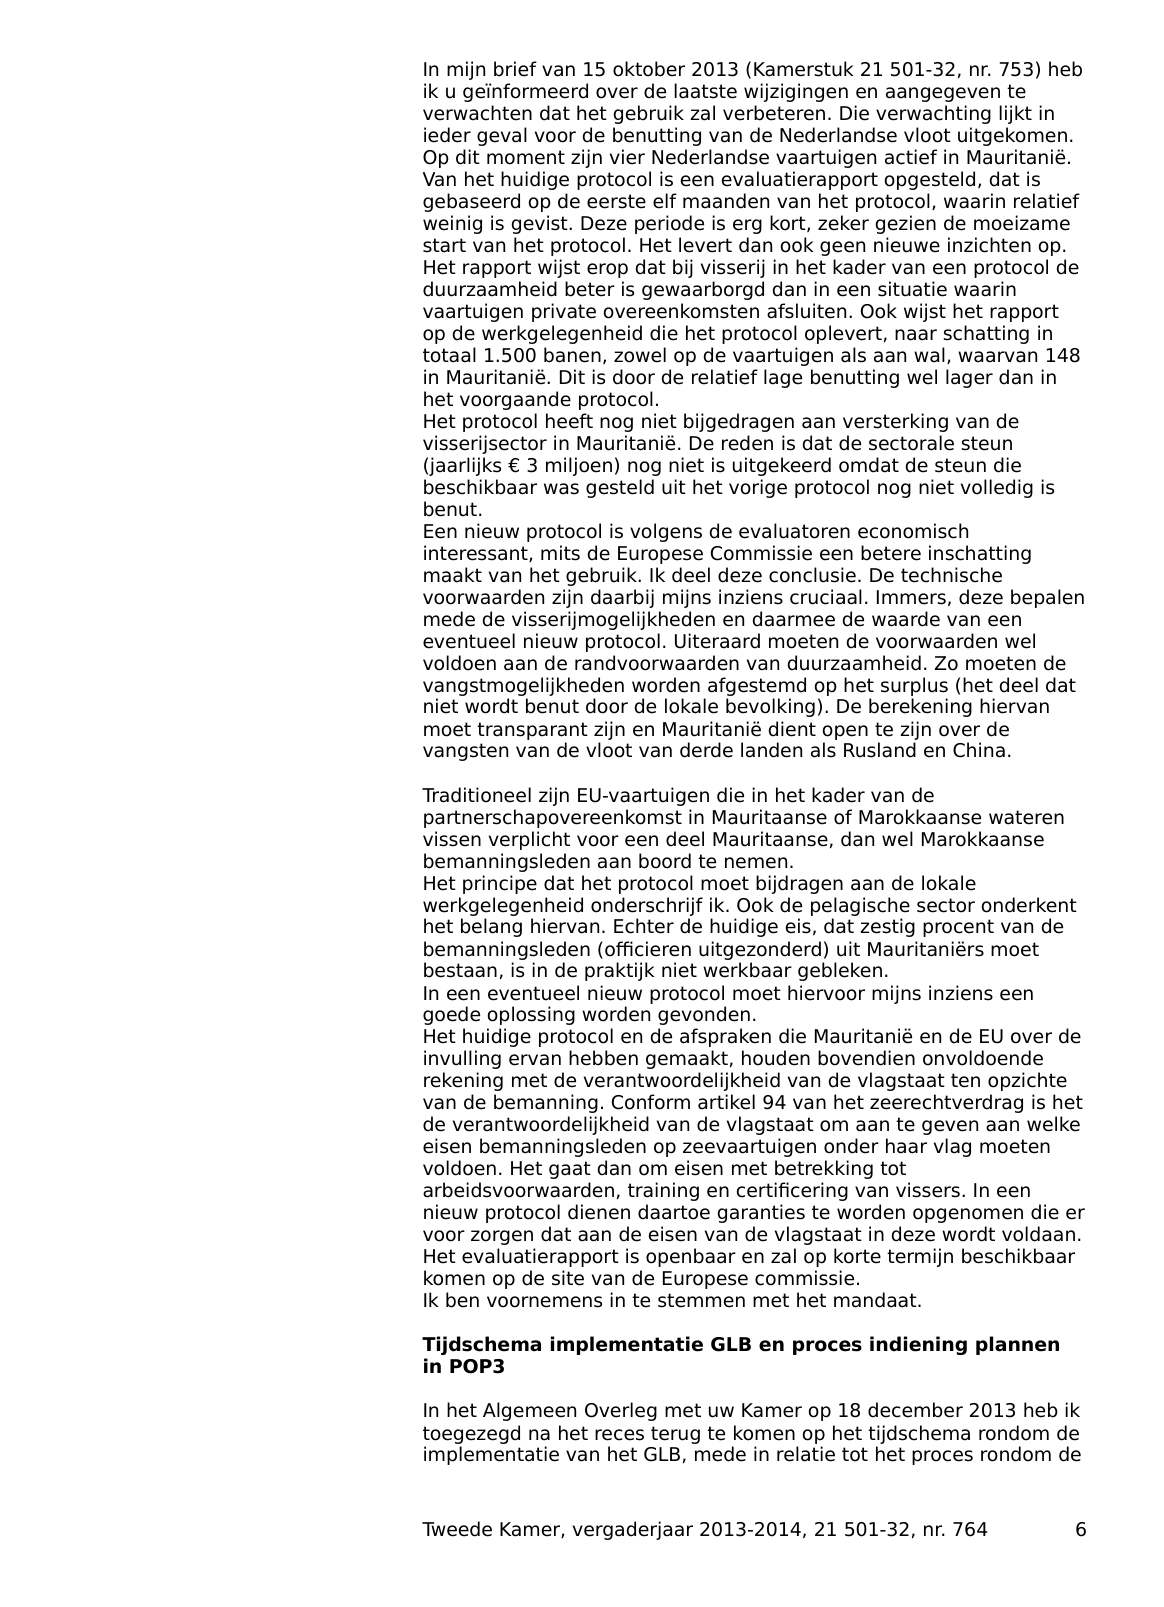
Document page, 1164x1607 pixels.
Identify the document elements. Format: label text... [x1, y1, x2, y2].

text Het protocol heeft nog niet bijgedragen aan versterking van de visserijsector in Mauritanië. De reden is dat de sectorale steun (jaarlijks € 3 miljoen) nog niet is uitgekeerd omdat de steun die beschikbaar was gesteld uit het vorige protocol nog niet volledig is benut. [422, 411, 1087, 521]
subtitle Tijdschema implementatie GLB en proces indiening plannen in POP3 [422, 1334, 1087, 1378]
text Het principe dat het protocol moet bijdragen aan de lokale werkgelegenheid onderschrijf ik. Ook de pelagische sector onderkent het belang hiervan. Echter de huidige eis, dat zestig procent van de bemanningsleden (officieren uitgezonderd) uit Mauritaniërs moet bestaan, is in de praktijk niet werkbaar gebleken. [422, 872, 1087, 982]
text In het Algemeen Overleg met uw Kamer op 18 december 2013 heb ik toegezegd na het reces terug te komen op het tijdschema rondom de implementatie van het GLB, mede in relatie tot het proces rondom de [422, 1400, 1087, 1466]
text Ik ben voornemens in te stemmen met het mandaat. [422, 1290, 1087, 1312]
text In een eventueel nieuw protocol moet hiervoor mijns inziens een goede oplossing worden gevonden. [422, 982, 1087, 1026]
text In mijn brief van 15 oktober 2013 (Kamerstuk 21 501-32, nr. 753) heb ik u geïnformeerd over de laatste wijzigingen en aangegeven te verwachten dat het gebruik zal verbeteren. Die verwachting lijkt in ieder geval voor de benutting van de Nederlandse vloot uitgekomen. Op dit moment zijn vier Nederlandse vaartuigen actief in Mauritanië. Van het huidige protocol is een evaluatierapport opgesteld, dat is gebaseerd op de eerste elf maanden van het protocol, waarin relatief weinig is gevist. Deze periode is erg kort, zeker gezien de moeizame start van het protocol. Het levert dan ook geen nieuwe inzichten op. Het rapport wijst erop dat bij visserij in het kader van een protocol de duurzaamheid beter is gewaarborgd dan in een situatie waarin vaartuigen private overeenkomsten afsluiten. Ook wijst het rapport op de werkgelegenheid die het protocol oplevert, naar schatting in totaal 1.500 banen, zowel op de vaartuigen als aan wal, waarvan 148 in Mauritanië. Dit is door de relatief lage benutting wel lager dan in het voorgaande protocol. [422, 59, 1087, 411]
text Traditioneel zijn EU-vaartuigen die in het kader van de partnerschapovereenkomst in Mauritaanse of Marokkaanse wateren vissen verplicht voor een deel Mauritaanse, dan wel Marokkaanse bemanningsleden aan boord te nemen. [422, 784, 1087, 872]
text Een nieuw protocol is volgens de evaluatoren economisch interessant, mits de Europese Commissie een betere inschatting maakt van het gebruik. Ik deel deze conclusie. De technische voorwaarden zijn daarbij mijns inziens cruciaal. Immers, deze bepalen mede de visserijmogelijkheden en daarmee de waarde van een eventueel nieuw protocol. Uiteraard moeten de voorwaarden wel voldoen aan de randvoorwaarden van duurzaamheid. Zo moeten de vangstmogelijkheden worden afgestemd op het surplus (het deel dat niet wordt benut door de lokale bevolking). De berekening hiervan moet transparant zijn en Mauritanië dient open te zijn over de vangsten van de vloot van derde landen als Rusland en China. [422, 521, 1087, 762]
text Het huidige protocol en de afspraken die Mauritanië en de EU over de invulling ervan hebben gemaakt, houden bovendien onvoldoende rekening met de verantwoordelijkheid van de vlagstaat ten opzichte van de bemanning. Conform artikel 94 van het zeerechtverdrag is het de verantwoordelijkheid van de vlagstaat om aan te geven aan welke eisen bemanningsleden op zeevaartuigen onder haar vlag moeten voldoen. Het gaat dan om eisen met betrekking tot arbeidsvoorwaarden, training en certificering van vissers. In een nieuw protocol dienen daartoe garanties te worden opgenomen die er voor zorgen dat aan de eisen van de vlagstaat in deze wordt voldaan. [422, 1026, 1087, 1246]
text Het evaluatierapport is openbaar en zal op korte termijn beschikbaar komen op de site van de Europese commissie. [422, 1246, 1087, 1290]
